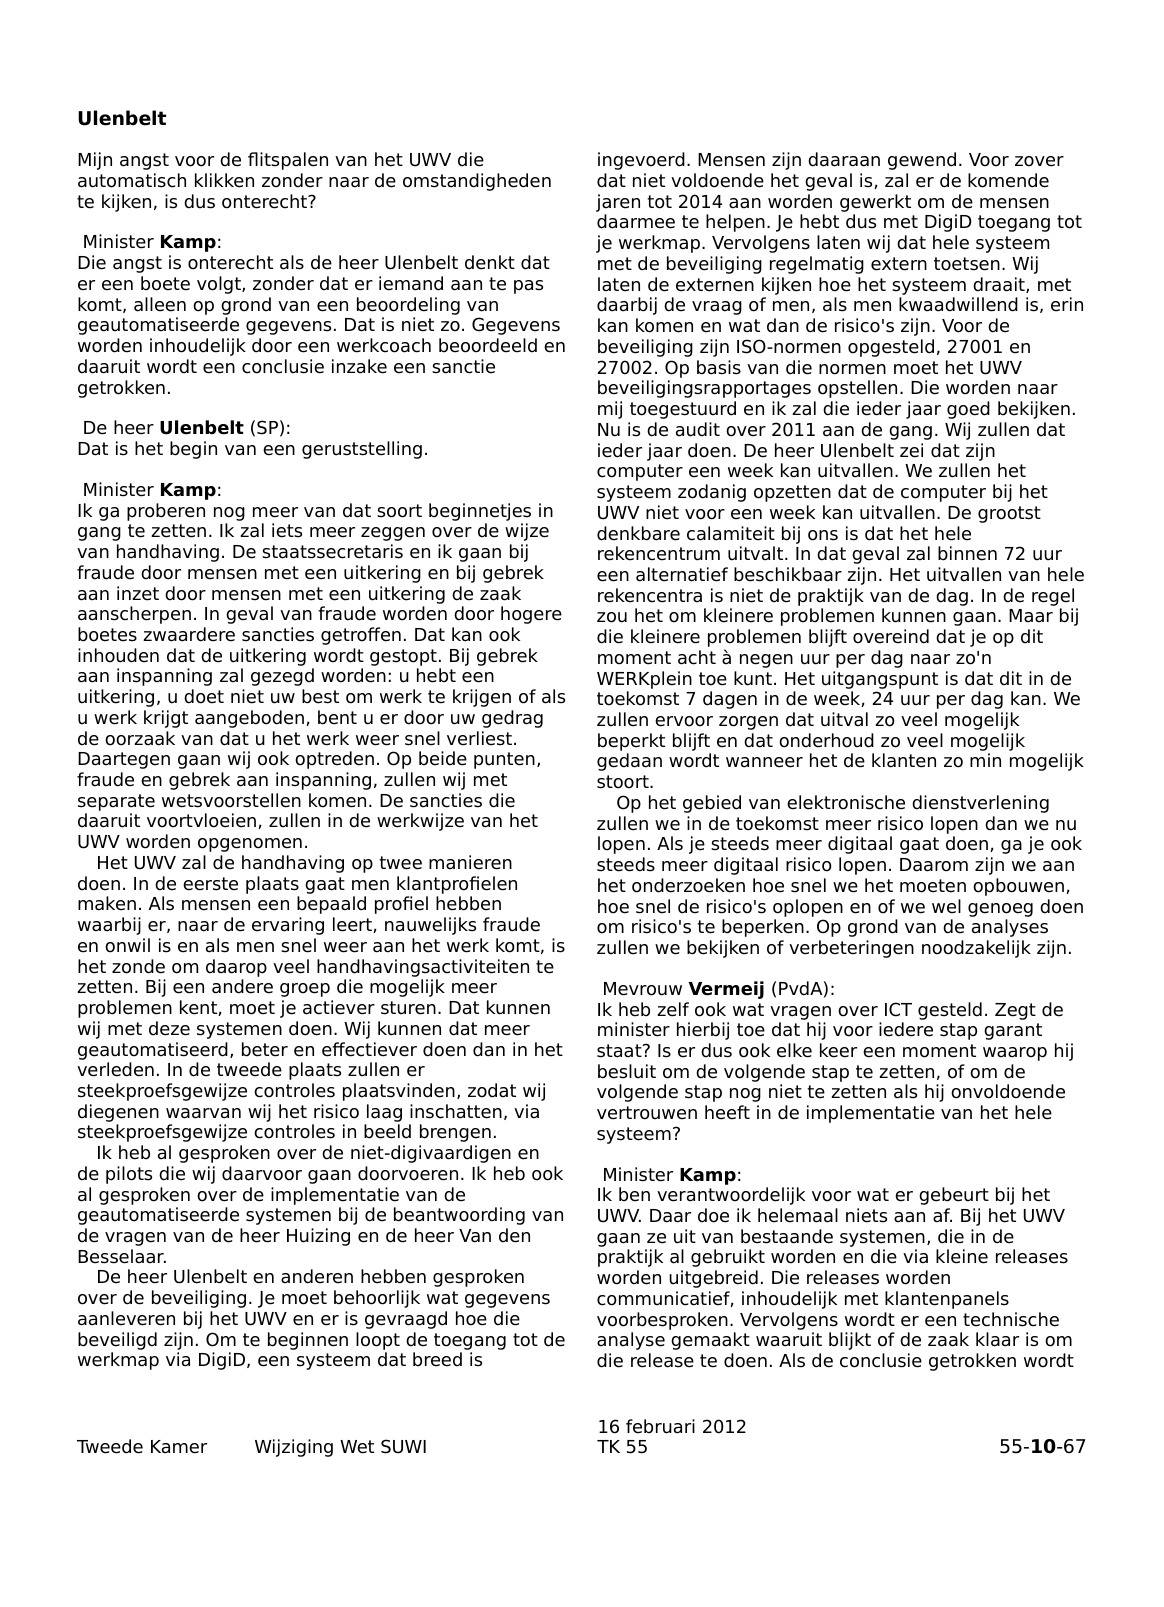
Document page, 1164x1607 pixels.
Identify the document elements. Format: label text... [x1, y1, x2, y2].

text De heer Ulenbelt (SP): [77, 418, 567, 439]
text Mijn angst voor de flitspalen van het UWV die automatisch klikken zonder naar de omstandigheden te kijken, is dus onterecht? [77, 150, 567, 212]
text Mevrouw Vermeij (PvdA): [596, 979, 1087, 999]
text Op het gebied van elektronische dienstverlening zullen we in de toekomst meer risico lopen dan we nu lopen. Als je steeds meer digitaal gaat doen, ga je ook steeds meer digitaal risico lopen. Daarom zijn we aan het onderzoeken hoe snel we het moeten opbouwen, hoe snel de risico's oplopen en of we wel genoeg doen om risico's te beperken. Op grond van de analyses zullen we bekijken of verbeteringen noodzakelijk zijn. [596, 793, 1087, 959]
text Het UWV zal de handhaving op twee manieren doen. In de eerste plaats gaat men klantprofielen maken. Als mensen een bepaald profiel hebben waarbij er, naar de ervaring leert, nauwelijks fraude en onwil is en als men snel weer aan het werk komt, is het zonde om daarop veel handhavingsactiviteiten te zetten. Bij een andere groep die mogelijk meer problemen kent, moet je actiever sturen. Dat kunnen wij met deze systemen doen. Wij kunnen dat meer geautomatiseerd, beter en effectiever doen dan in het verleden. In de tweede plaats zullen er steekproefsgewijze controles plaatsvinden, zodat wij diegenen waarvan wij het risico laag inschatten, via steekproefsgewijze controles in beeld brengen. [77, 853, 567, 1143]
text Ik ben verantwoordelijk voor wat er gebeurt bij het UWV. Daar doe ik helemaal niets aan af. Bij het UWV gaan ze uit van bestaande systemen, die in de praktijk al gebruikt worden en die via kleine releases worden uitgebreid. Die releases worden communicatief, inhoudelijk met klantenpanels voorbesproken. Vervolgens wordt er een technische analyse gemaakt waaruit blijkt of de zaak klaar is om die release te doen. Als de conclusie getrokken wordt [596, 1185, 1087, 1372]
text Dat is het begin van een geruststelling. [77, 439, 567, 460]
text ingevoerd. Mensen zijn daaraan gewend. Voor zover dat niet voldoende het geval is, zal er de komende jaren tot 2014 aan worden gewerkt om de mensen daarmee te helpen. Je hebt dus met DigiD toegang tot je werkmap. Vervolgens laten wij dat hele systeem met de beveiliging regelmatig extern toetsen. Wij laten de externen kijken hoe het systeem draait, met daarbij de vraag of men, als men kwaadwillend is, erin kan komen en wat dan de risico's zijn. Voor de beveiliging zijn ISO-normen opgesteld, 27001 en 27002. Op basis van die normen moet het UWV beveiligingsrapportages opstellen. Die worden naar mij toegestuurd en ik zal die ieder jaar goed bekijken. Nu is de audit over 2011 aan de gang. Wij zullen dat ieder jaar doen. De heer Ulenbelt zei dat zijn computer een week kan uitvallen. We zullen het systeem zodanig opzetten dat de computer bij het UWV niet voor een week kan uitvallen. De grootst denkbare calamiteit bij ons is dat het hele rekencentrum uitvalt. In dat geval zal binnen 72 uur een alternatief beschikbaar zijn. Het uitvallen van hele rekencentra is niet de praktijk van de dag. In de regel zou het om kleinere problemen kunnen gaan. Maar bij die kleinere problemen blijft overeind dat je op dit moment acht à negen uur per dag naar zo'n WERKplein toe kunt. Het uitgangspunt is dat dit in de toekomst 7 dagen in de week, 24 uur per dag kan. We zullen ervoor zorgen dat uitval zo veel mogelijk beperkt blijft en dat onderhoud zo veel mogelijk gedaan wordt wanneer het de klanten zo min mogelijk stoort. [596, 150, 1087, 793]
text Minister Kamp: [77, 480, 567, 500]
text Minister Kamp: [596, 1164, 1087, 1185]
text Ik heb al gesproken over de niet-digivaardigen en de pilots die wij daarvoor gaan doorvoeren. Ik heb ook al gesproken over de implementatie van de geautomatiseerde systemen bij de beantwoording van de vragen van de heer Huizing en de heer Van den Besselaar. [77, 1143, 567, 1267]
text Minister Kamp: [77, 232, 567, 253]
text Die angst is onterecht als de heer Ulenbelt denkt dat er een boete volgt, zonder dat er iemand aan te pas komt, alleen op grond van een beoordeling van geautomatiseerde gegevens. Dat is niet zo. Gegevens worden inhoudelijk door een werkcoach beoordeeld en daaruit wordt een conclusie inzake een sanctie getrokken. [77, 253, 567, 398]
text Ik heb zelf ook wat vragen over ICT gesteld. Zegt de minister hierbij toe dat hij voor iedere stap garant staat? Is er dus ook elke keer een moment waarop hij besluit om de volgende stap te zetten, of om de volgende stap nog niet te zetten als hij onvoldoende vertrouwen heeft in de implementatie van het hele systeem? [596, 999, 1087, 1144]
text De heer Ulenbelt en anderen hebben gesproken over de beveiliging. Je moet behoorlijk wat gegevens aanleveren bij het UWV en er is gevraagd hoe die beveiligd zijn. Om te beginnen loopt de toegang tot de werkmap via DigiD, een systeem dat breed is [77, 1267, 567, 1371]
text Ik ga proberen nog meer van dat soort beginnetjes in gang te zetten. Ik zal iets meer zeggen over de wijze van handhaving. De staatssecretaris en ik gaan bij fraude door mensen met een uitkering en bij gebrek aan inzet door mensen met een uitkering de zaak aanscherpen. In geval van fraude worden door hogere boetes zwaardere sancties getroffen. Dat kan ook inhouden dat de uitkering wordt gestopt. Bij gebrek aan inspanning zal gezegd worden: u hebt een uitkering, u doet niet uw best om werk te krijgen of als u werk krijgt aangeboden, bent u er door uw gedrag de oorzaak van dat u het werk weer snel verliest. Daartegen gaan wij ook optreden. Op beide punten, fraude en gebrek aan inspanning, zullen wij met separate wetsvoorstellen komen. De sancties die daaruit voortvloeien, zullen in de werkwijze van het UWV worden opgenomen. [77, 500, 567, 853]
